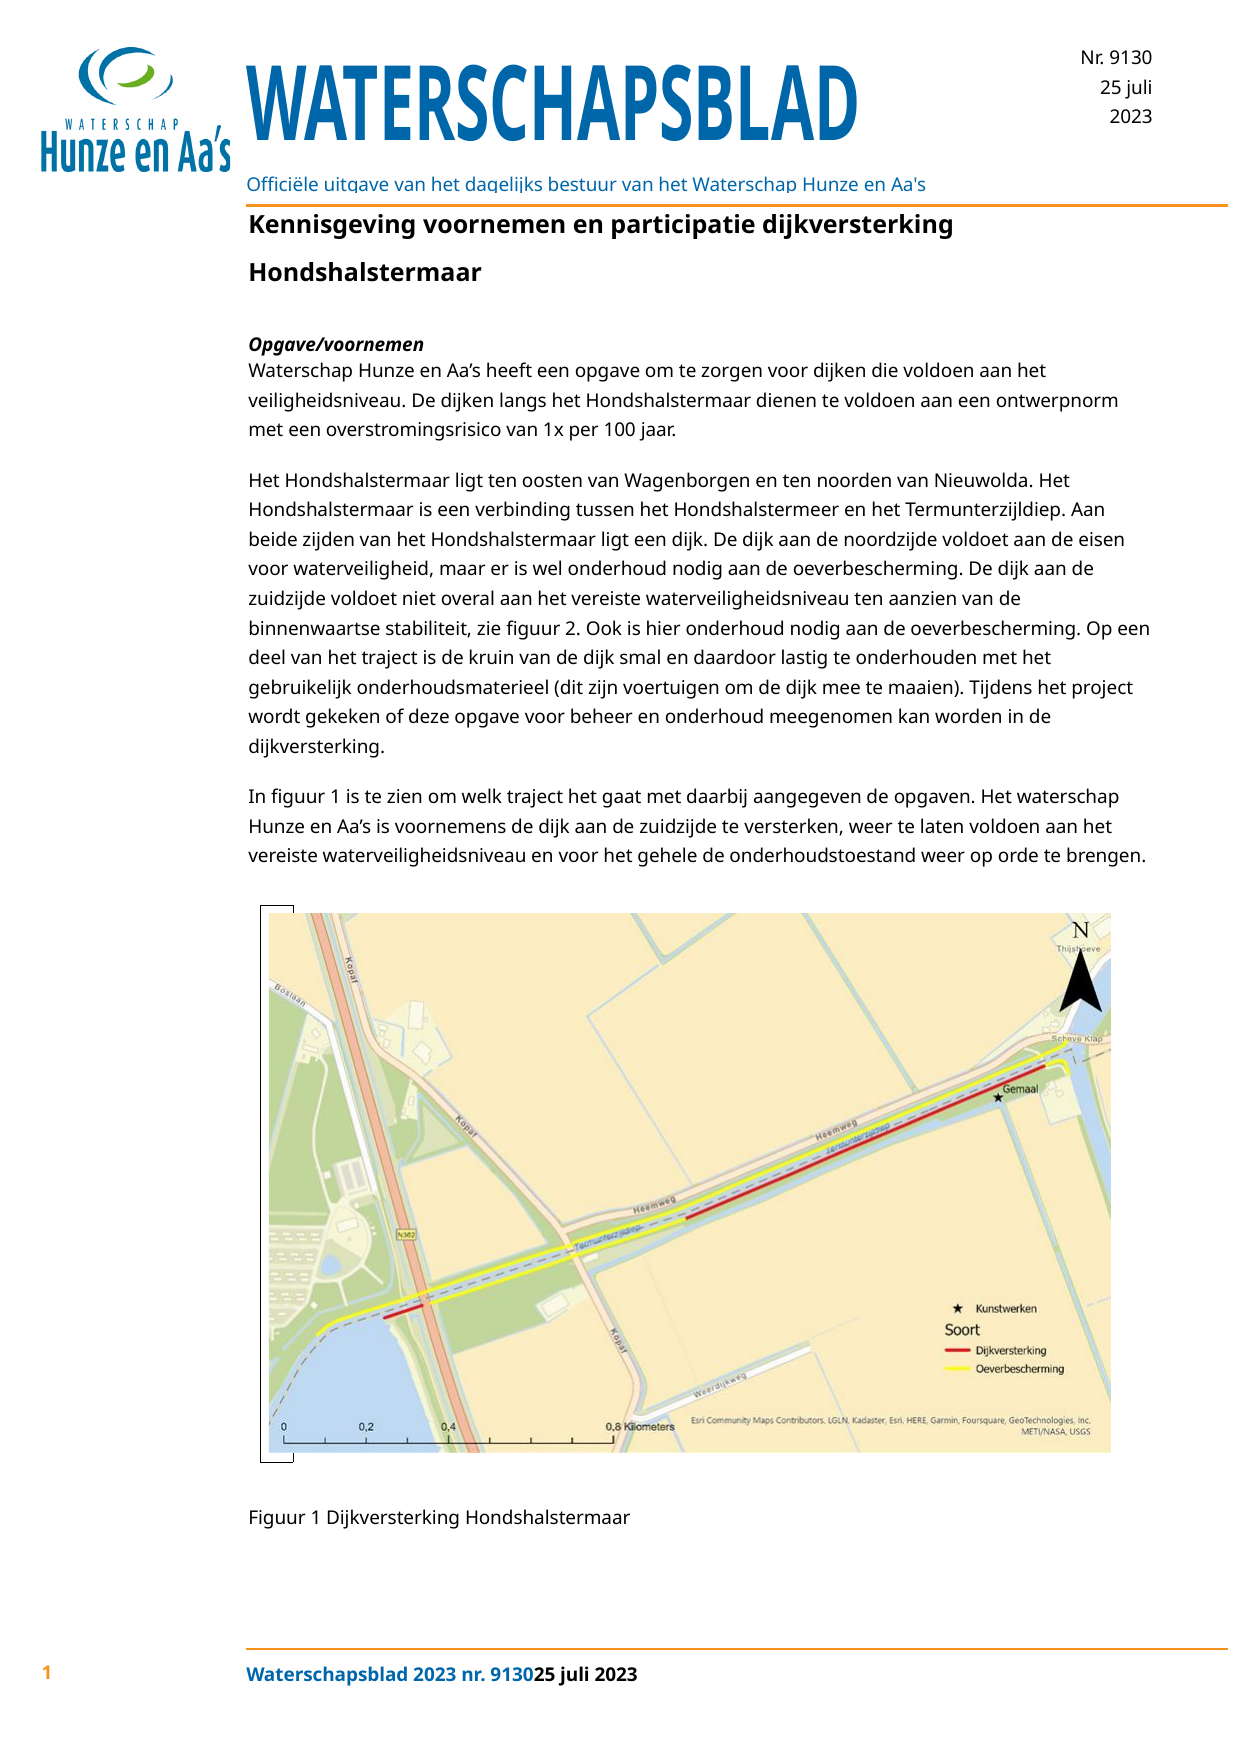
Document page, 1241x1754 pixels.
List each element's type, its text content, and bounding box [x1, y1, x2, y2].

text Waterschap Hunze en Aa’s heeft een opgave om te zorgen voor dijken die voldoen aan het veiligheidsniveau. De dijken langs het Hondshalstermaar dienen te voldoen aan een ontwerpnorm met een overstromingsrisico van 1x per 100 jaar. [248, 357, 1152, 442]
text Opgave/voornemen [248, 331, 1152, 357]
picture [41, 47, 231, 172]
picture [183, 163, 191, 172]
picture [268, 913, 1111, 1453]
text Figuur 1 Dijkversterking Hondshalstermaar [248, 1504, 1152, 1530]
picture [226, 145, 231, 156]
text Kennisgeving voornemen en participatie dijkversterking Hondshalstermaar [248, 207, 1152, 288]
text Het Hondshalstermaar ligt ten oosten van Wagenborgen en ten noorden van Nieuwolda. Het Hondshalstermaar is een verbinding tussen het Hondshalstermeer en het Termunterzijldiep. Aan beide zijden van het Hondshalstermaar ligt een dijk. De dijk aan de noordzijde voldoet aan de eisen voor waterveiligheid, maar er is wel onderhoud nodig aan de oeverbescherming. De dijk aan de zuidzijde voldoet niet overal aan het vereiste waterveiligheidsniveau ten aanzien van de binnenwaartse stabiliteit, zie figuur 2. Ook is hier onderhoud nodig aan de oeverbescherming. Op een deel van het traject is de kruin van de dijk smal en daardoor lastig te onderhouden met het gebruikelijk onderhoudsmaterieel (dit zijn voertuigen om de dijk mee te maaien). Tijdens het project wordt gekeken of deze opgave voor beheer en onderhoud meegenomen kan worden in de dijkversterking. [248, 467, 1152, 759]
picture [47, 154, 51, 172]
text In figuur 1 is te zien om welk traject het gaat met daarbij aangegeven de opgaven. Het waterschap Hunze en Aa’s is voornemens de dijk aan de zuidzijde te versterken, weer te laten voldoen aan het vereiste waterveiligheidsniveau en voor het gehele de onderhoudstoestand weer op orde te brengen. [248, 783, 1152, 868]
